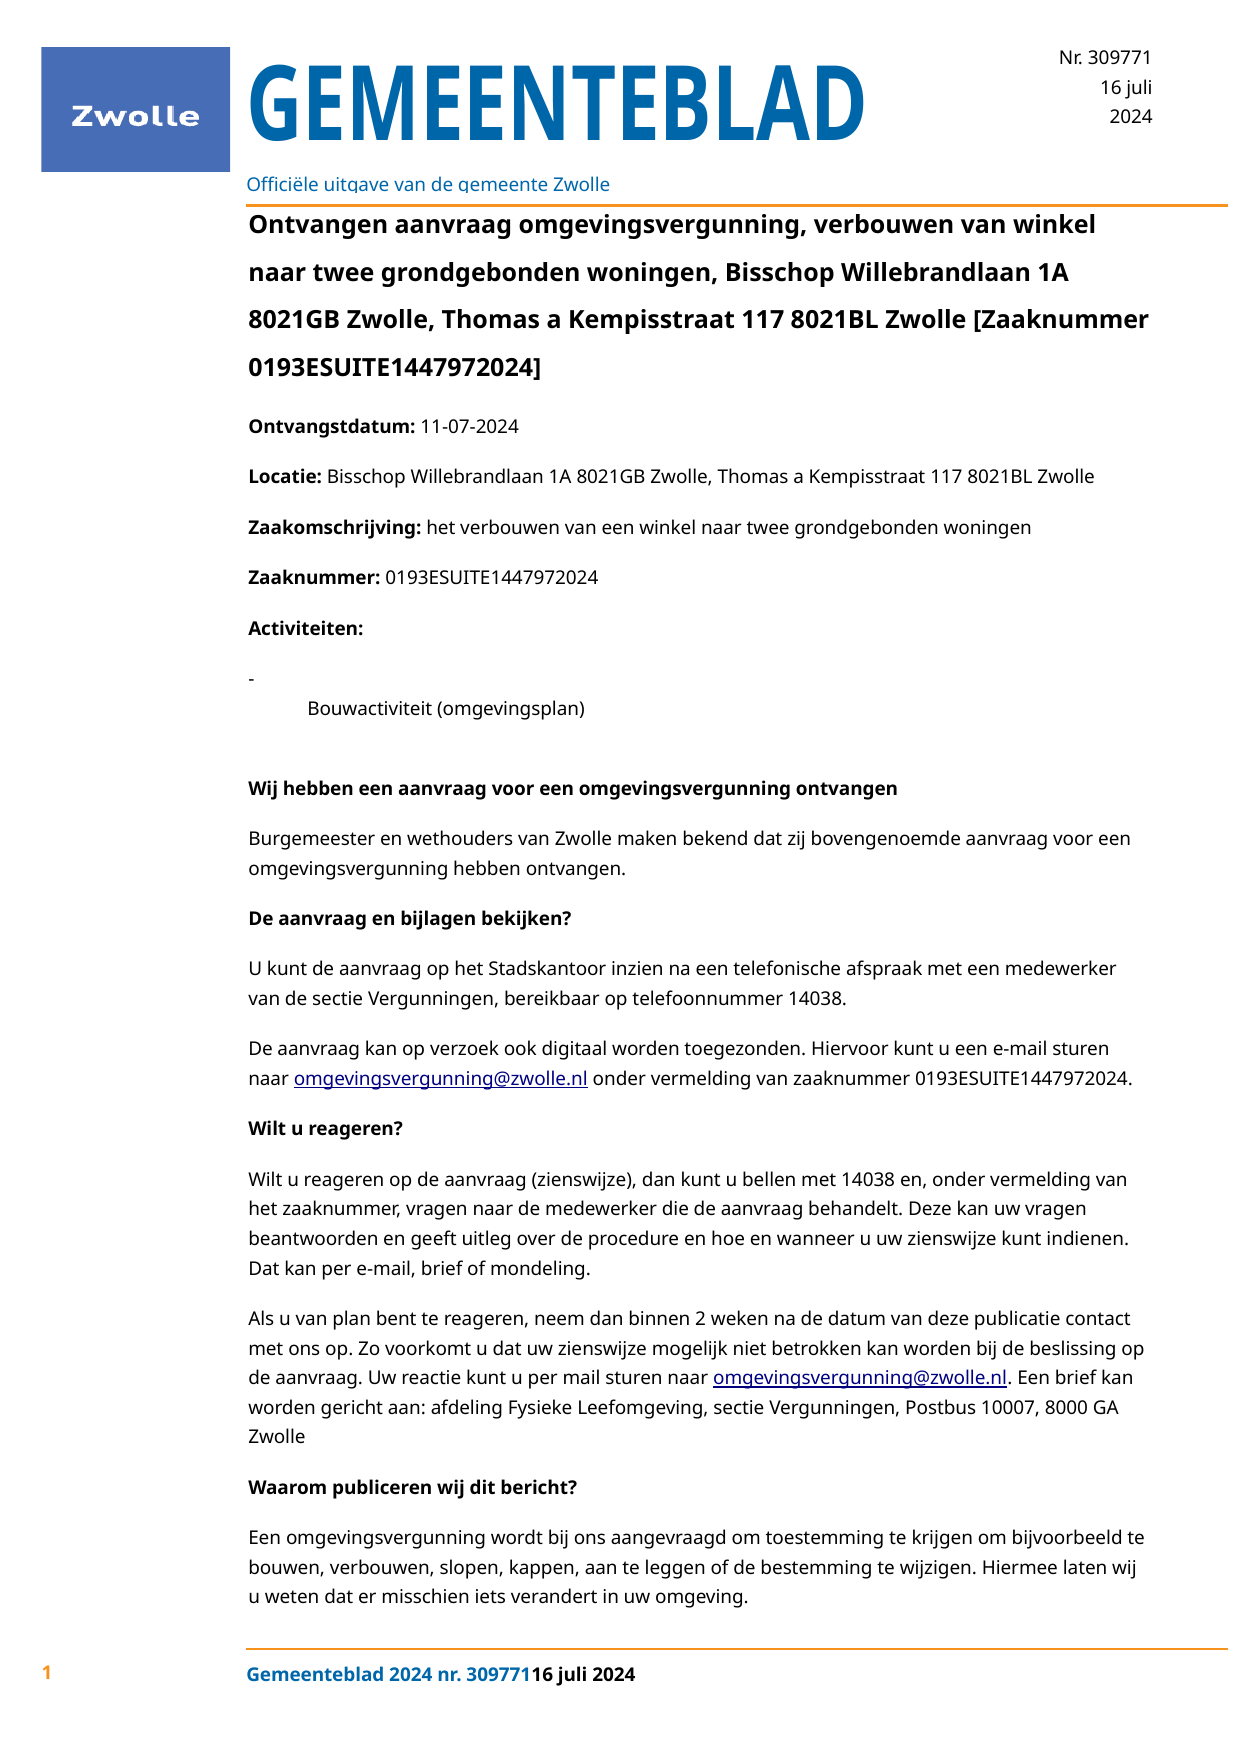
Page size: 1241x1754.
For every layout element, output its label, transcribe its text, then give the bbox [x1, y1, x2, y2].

text De aanvraag en bijlagen bekijken? [248, 905, 1152, 931]
text Als u van plan bent te reageren, neem dan binnen 2 weken na de datum van deze publicatie contact met ons op. Zo voorkomt u dat uw zienswijze mogelijk niet betrokken kan worden bij de beslissing op de aanvraag. Uw reactie kunt u per mail sturen naar omgevingsvergunning@zwolle.nl. Een brief kan worden gericht aan: afdeling Fysieke Leefomgeving, sectie Vergunningen, Postbus 10007, 8000 GA Zwolle [248, 1305, 1152, 1449]
text Zaakomschrijving: het verbouwen van een winkel naar twee grondgebonden woningen [248, 514, 1152, 540]
text Zaaknummer: 0193ESUITE1447972024 [248, 564, 1152, 590]
list Bouwactiviteit (omgevingsplan) [248, 695, 1152, 721]
text Wilt u reageren? [248, 1116, 1152, 1141]
text Waarom publiceren wij dit bericht? [248, 1474, 1152, 1500]
text Ontvangstdatum: 11-07-2024 [248, 413, 1152, 439]
picture [41, 47, 231, 172]
text Ontvangen aanvraag omgevingsvergunning, verbouwen van winkel naar twee grondgebonden woningen, Bisschop Willebrandlaan 1A 8021GB Zwolle, Thomas a Kempisstraat 117 8021BL Zwolle [Zaaknummer 0193ESUITE1447972024] [248, 207, 1152, 384]
text Locatie: Bisschop Willebrandlaan 1A 8021GB Zwolle, Thomas a Kempisstraat 117 8021BL Zwolle [248, 463, 1152, 489]
text De aanvraag kan op verzoek ook digitaal worden toegezonden. Hiervoor kunt u een e-mail sturen naar omgevingsvergunning@zwolle.nl onder vermelding van zaaknummer 0193ESUITE1447972024. [248, 1036, 1152, 1091]
text Een omgevingsvergunning wordt bij ons aangevraagd om toestemming te krijgen om bijvoorbeeld te bouwen, verbouwen, slopen, kappen, aan te leggen of de bestemming te wijzigen. Hiermee laten wij u weten dat er misschien iets verandert in uw omgeving. [248, 1524, 1152, 1609]
text U kunt de aanvraag op het Stadskantoor inzien na een telefonische afspraak met een medewerker van de sectie Vergunningen, bereikbaar op telefoonnummer 14038. [248, 956, 1152, 1011]
text Burgemeester en wethouders van Zwolle maken bekend dat zij bovengenoemde aanvraag voor een omgevingsvergunning hebben ontvangen. [248, 825, 1152, 881]
text Activiteiten: [248, 615, 1152, 641]
text Wilt u reageren op de aanvraag (zienswijze), dan kunt u bellen met 14038 en, onder vermelding van het zaaknummer, vragen naar de medewerker die de aanvraag behandelt. Deze kan uw vragen beantwoorden en geeft uitleg over de procedure en hoe en wanneer u uw zienswijze kunt indienen. Dat kan per e-mail, brief of mondeling. [248, 1166, 1152, 1281]
text Wij hebben een aanvraag voor een omgevingsvergunning ontvangen [248, 775, 1152, 801]
